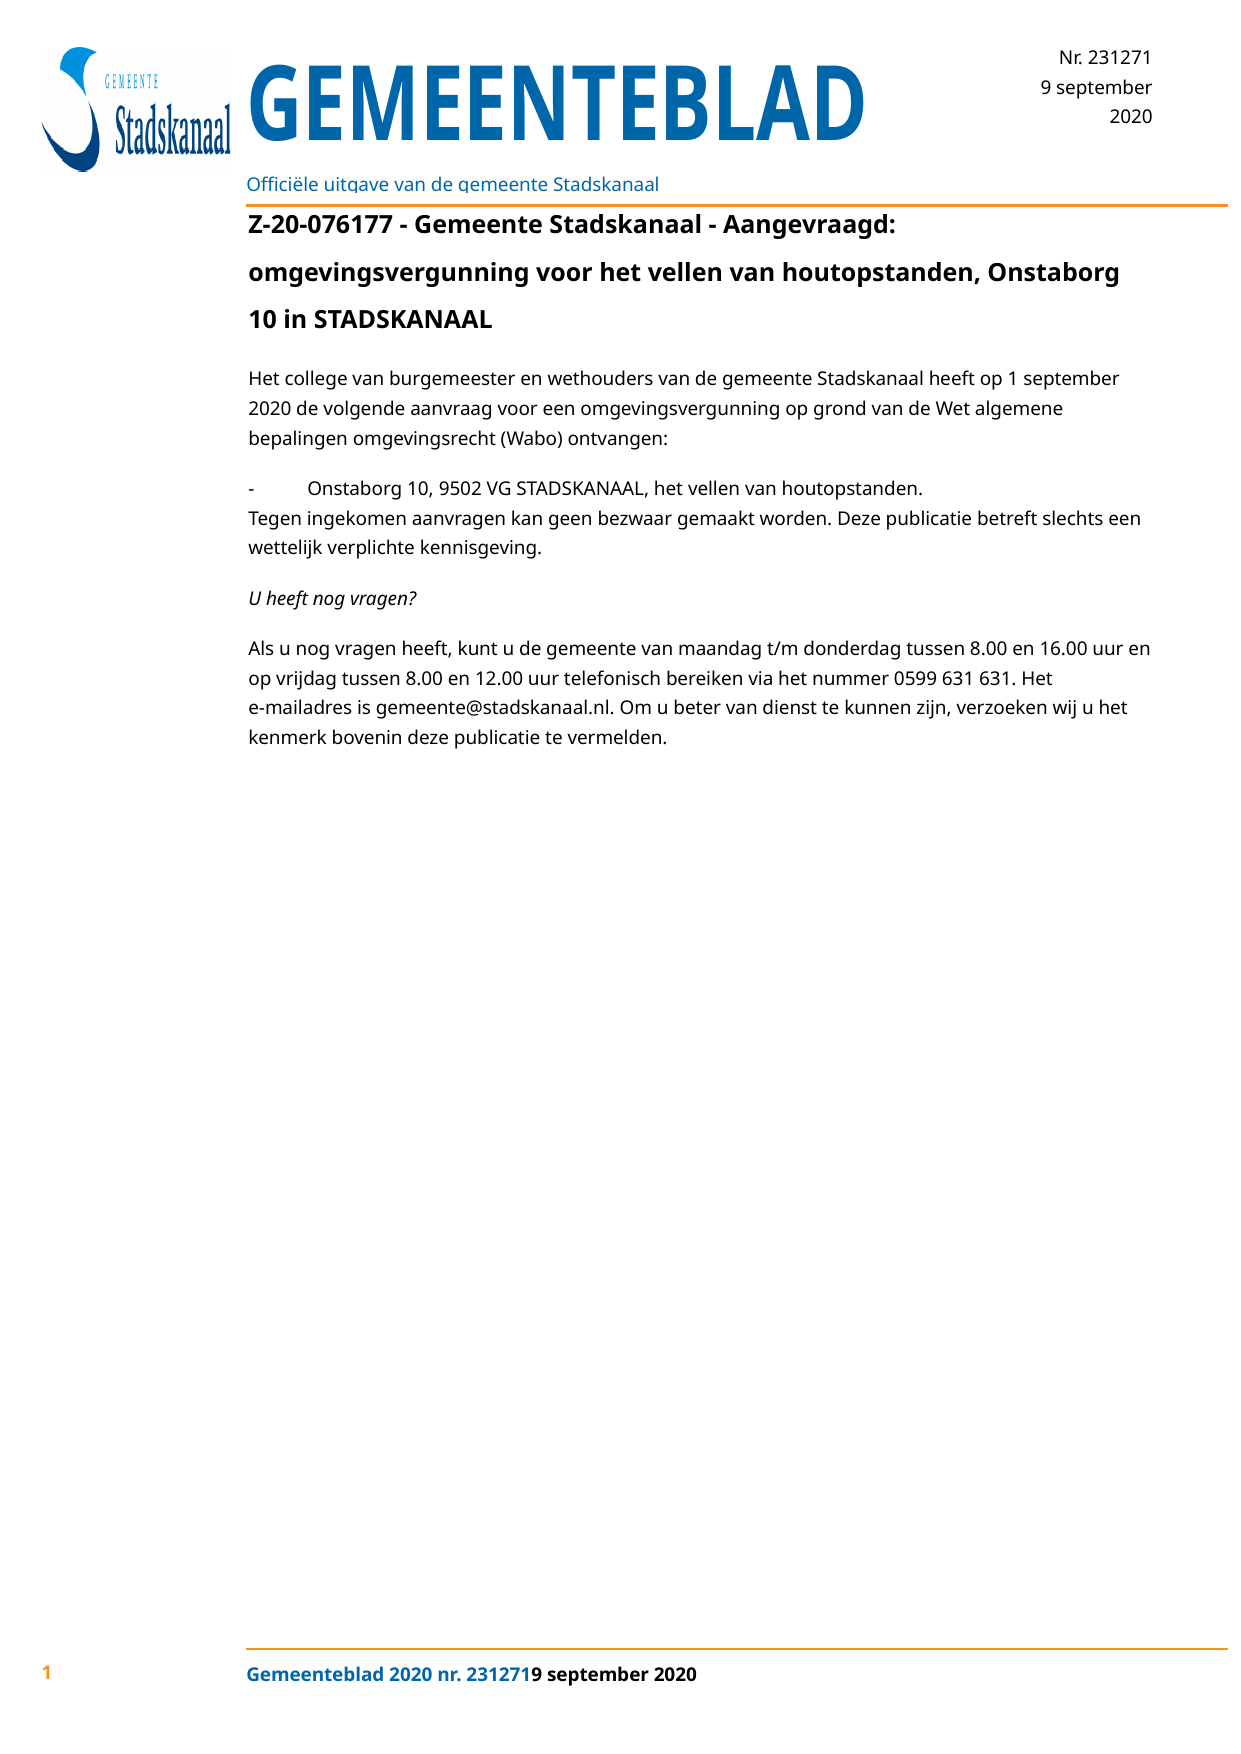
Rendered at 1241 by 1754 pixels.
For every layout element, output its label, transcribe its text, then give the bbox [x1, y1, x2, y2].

text Z-20-076177 - Gemeente Stadskanaal - Aangevraagd: omgevingsvergunning voor het vellen van houtopstanden, Onstaborg 10 in STADSKANAAL [248, 207, 1152, 336]
list Onstaborg 10, 9502 VG STADSKANAAL, het vellen van houtopstanden. [248, 475, 1152, 501]
text Het college van burgemeester en wethouders van de gemeente Stadskanaal heeft op 1 september 2020 de volgende aanvraag voor een omgevingsvergunning op grond van de Wet algemene bepalingen omgevingsrecht (Wabo) ontvangen: [248, 366, 1152, 450]
text Tegen ingekomen aanvragen kan geen bezwaar gemaakt worden. Deze publicatie betreft slechts een wettelijk verplichte kennisgeving. [248, 505, 1152, 560]
text U heeft nog vragen? [248, 585, 1152, 610]
text Als u nog vragen heeft, kunt u de gemeente van maandag t/m donderdag tussen 8.00 en 16.00 uur en op vrijdag tussen 8.00 en 12.00 uur telefonisch bereiken via het nummer 0599 631 631. Het e‑mailadres is gemeente@stadskanaal.nl. Om u beter van dienst te kunnen zijn, verzoeken wij u het kenmerk bovenin deze publicatie te vermelden. [248, 635, 1152, 749]
picture [41, 47, 231, 172]
